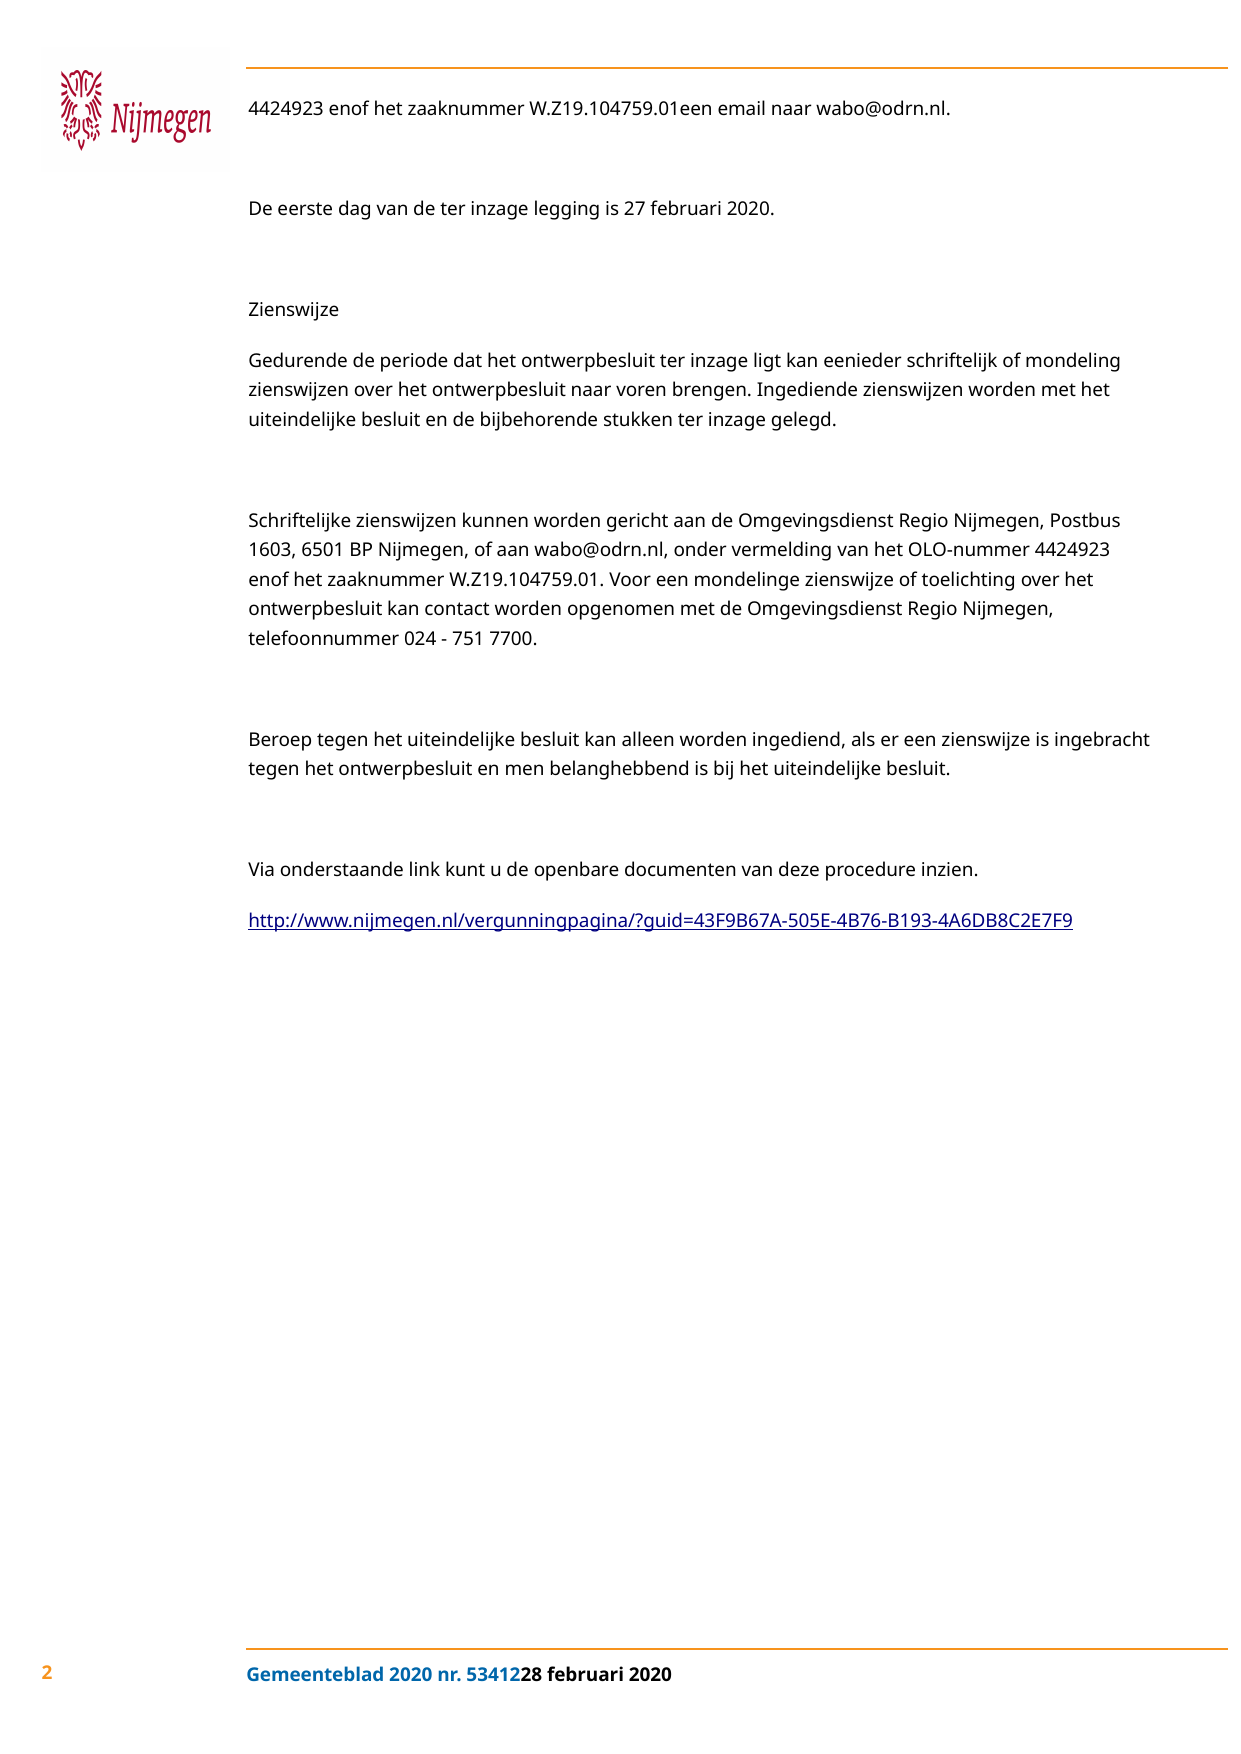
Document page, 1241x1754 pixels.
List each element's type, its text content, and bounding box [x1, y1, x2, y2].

text 4424923 enof het zaaknummer W.Z19.104759.01een email naar wabo@odrn.nl. [248, 95, 1152, 121]
text Via onderstaande link kunt u de openbare documenten van deze procedure inzien. [248, 856, 1152, 882]
text Gedurende de periode dat het ontwerpbesluit ter inzage ligt kan eenieder schriftelijk of mondeling zienswijzen over het ontwerpbesluit naar voren brengen. Ingediende zienswijzen worden met het uiteindelijke besluit en de bijbehorende stukken ter inzage gelegd. [248, 347, 1152, 432]
text http://www.nijmegen.nl/vergunningpagina/?guid=43F9B67A-505E-4B76-B193-4A6DB8C2E7F9 [248, 907, 1152, 933]
text De eerste dag van de ter inzage legging is 27 februari 2020. [248, 196, 1152, 221]
text Schriftelijke zienswijzen kunnen worden gericht aan de Omgevingsdienst Regio Nijmegen, Postbus 1603, 6501 BP Nijmegen, of aan wabo@odrn.nl, onder vermelding van het OLO-nummer 4424923 enof het zaaknummer W.Z19.104759.01. Voor een mondelinge zienswijze of toelichting over het ontwerpbesluit kan contact worden opgenomen met de Omgevingsdienst Regio Nijmegen, telefoonnummer 024 - 751 7700. [248, 507, 1152, 651]
text Beroep tegen het uiteindelijke besluit kan alleen worden ingediend, als er een zienswijze is ingebracht tegen het ontwerpbesluit en men belanghebbend is bij het uiteindelijke besluit. [248, 726, 1152, 781]
text Zienswijze [248, 296, 1152, 322]
picture [41, 47, 231, 172]
